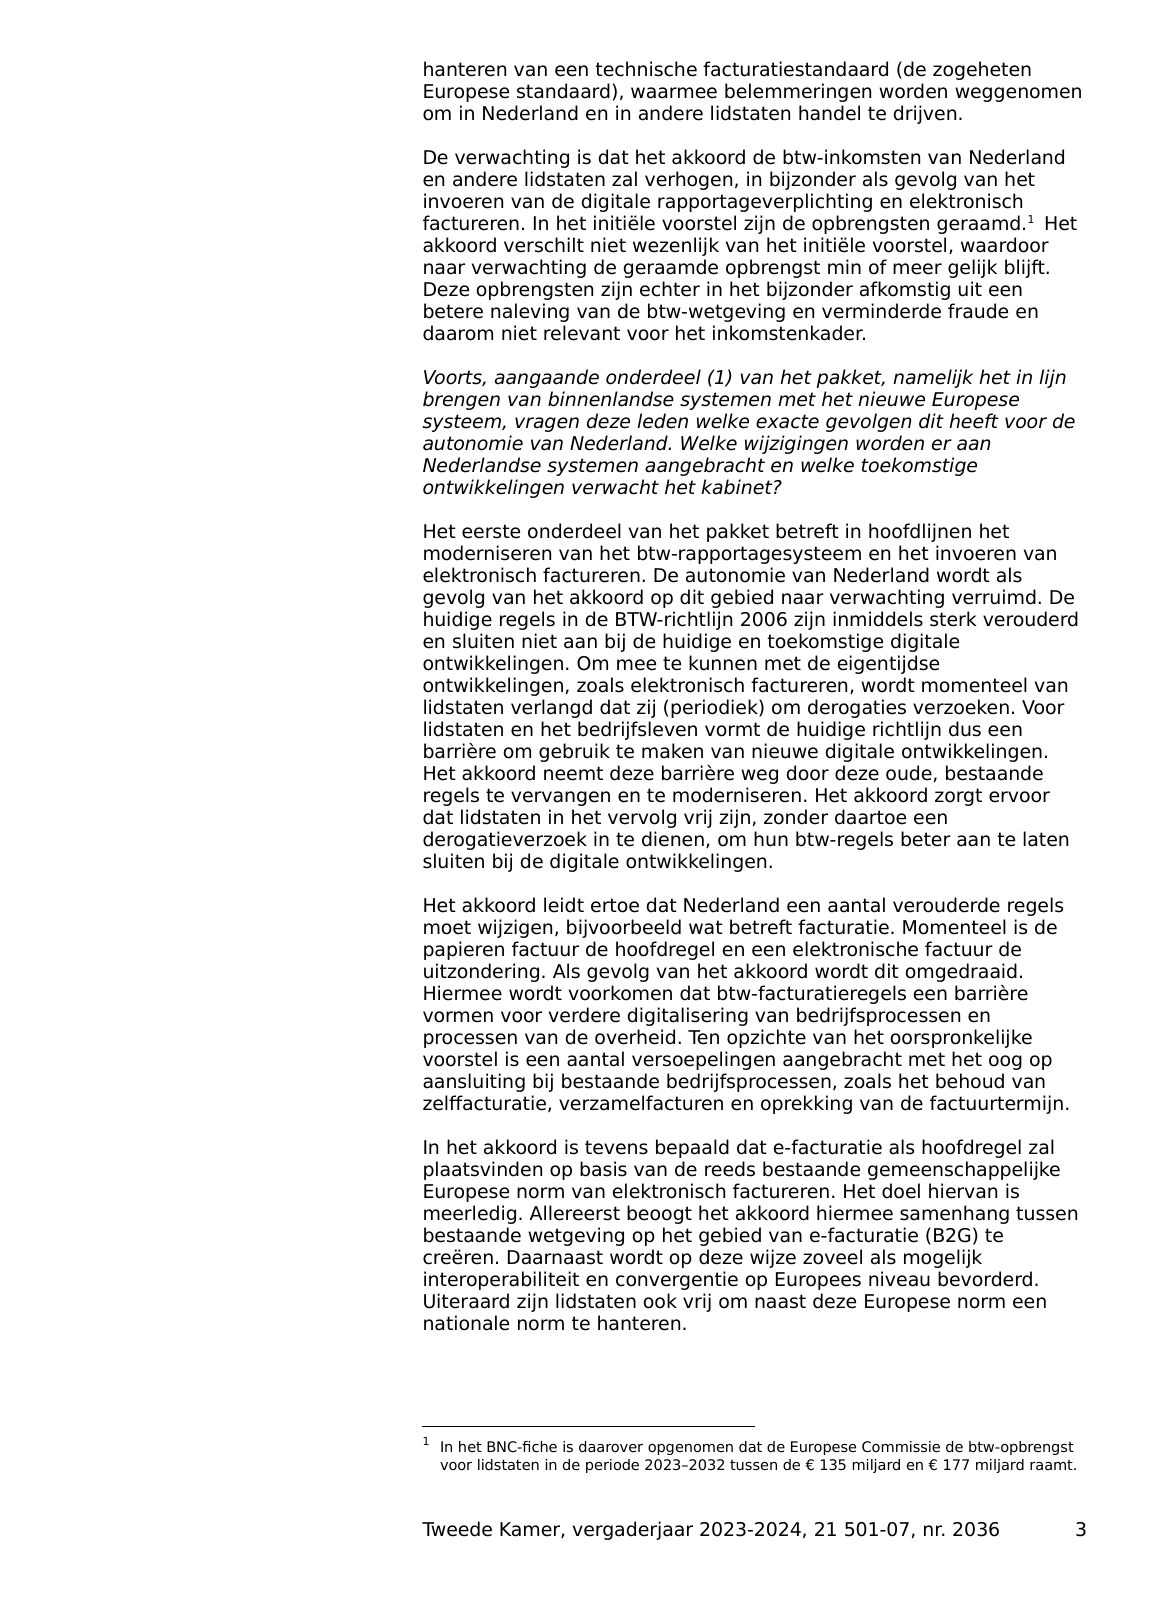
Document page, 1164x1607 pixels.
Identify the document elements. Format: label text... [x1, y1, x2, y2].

text Het eerste onderdeel van het pakket betreft in hoofdlijnen het moderniseren van het btw-rapportagesysteem en het invoeren van elektronisch factureren. De autonomie van Nederland wordt als gevolg van het akkoord op dit gebied naar verwachting verruimd. De huidige regels in de BTW-richtlijn 2006 zijn inmiddels sterk verouderd en sluiten niet aan bij de huidige en toekomstige digitale ontwikkelingen. Om mee te kunnen met de eigentijdse ontwikkelingen, zoals elektronisch factureren, wordt momenteel van lidstaten verlangd dat zij (periodiek) om derogaties verzoeken. Voor lidstaten en het bedrijfsleven vormt de huidige richtlijn dus een barrière om gebruik te maken van nieuwe digitale ontwikkelingen. Het akkoord neemt deze barrière weg door deze oude, bestaande regels te vervangen en te moderniseren. Het akkoord zorgt ervoor dat lidstaten in het vervolg vrij zijn, zonder daartoe een derogatieverzoek in te dienen, om hun btw-regels beter aan te laten sluiten bij de digitale ontwikkelingen. [422, 521, 1087, 873]
text De verwachting is dat het akkoord de btw-inkomsten van Nederland en andere lidstaten zal verhogen, in bijzonder als gevolg van het invoeren van de digitale rapportageverplichting en elektronisch factureren. In het initiële voorstel zijn de opbrengsten geraamd. Het akkoord verschilt niet wezenlijk van het initiële voorstel, waardoor naar verwachting de geraamde opbrengst min of meer gelijk blijft. Deze opbrengsten zijn echter in het bijzonder afkomstig uit een betere naleving van de btw-wetgeving en verminderde fraude en daarom niet relevant voor het inkomstenkader. [422, 147, 1087, 345]
text hanteren van een technische facturatiestandaard (de zogeheten Europese standaard), waarmee belemmeringen worden weggenomen om in Nederland en in andere lidstaten handel te drijven. [422, 59, 1087, 125]
text In het BNC-fiche is daarover opgenomen dat de Europese Commissie de btw-opbrengst voor lidstaten in de periode 2023–2032 tussen de € 135 miljard en € 177 miljard raamt. [422, 1435, 1087, 1474]
text Het akkoord leidt ertoe dat Nederland een aantal verouderde regels moet wijzigen, bijvoorbeeld wat betreft facturatie. Momenteel is de papieren factuur de hoofdregel en een elektronische factuur de uitzondering. Als gevolg van het akkoord wordt dit omgedraaid. Hiermee wordt voorkomen dat btw-facturatieregels een barrière vormen voor verdere digitalisering van bedrijfsprocessen en processen van de overheid. Ten opzichte van het oorspronkelijke voorstel is een aantal versoepelingen aangebracht met het oog op aansluiting bij bestaande bedrijfsprocessen, zoals het behoud van zelffacturatie, verzamelfacturen en oprekking van de factuurtermijn. [422, 895, 1087, 1115]
text In het akkoord is tevens bepaald dat e-facturatie als hoofdregel zal plaatsvinden op basis van de reeds bestaande gemeenschappelijke Europese norm van elektronisch factureren. Het doel hiervan is meerledig. Allereerst beoogt het akkoord hiermee samenhang tussen bestaande wetgeving op het gebied van e-facturatie (B2G) te creëren. Daarnaast wordt op deze wijze zoveel als mogelijk interoperabiliteit en convergentie op Europees niveau bevorderd. Uiteraard zijn lidstaten ook vrij om naast deze Europese norm een nationale norm te hanteren. [422, 1137, 1087, 1335]
text Voorts, aangaande onderdeel (1) van het pakket, namelijk het in lijn brengen van binnenlandse systemen met het nieuwe Europese systeem, vragen deze leden welke exacte gevolgen dit heeft voor de autonomie van Nederland. Welke wijzigingen worden er aan Nederlandse systemen aangebracht en welke toekomstige ontwikkelingen verwacht het kabinet? [422, 367, 1087, 499]
